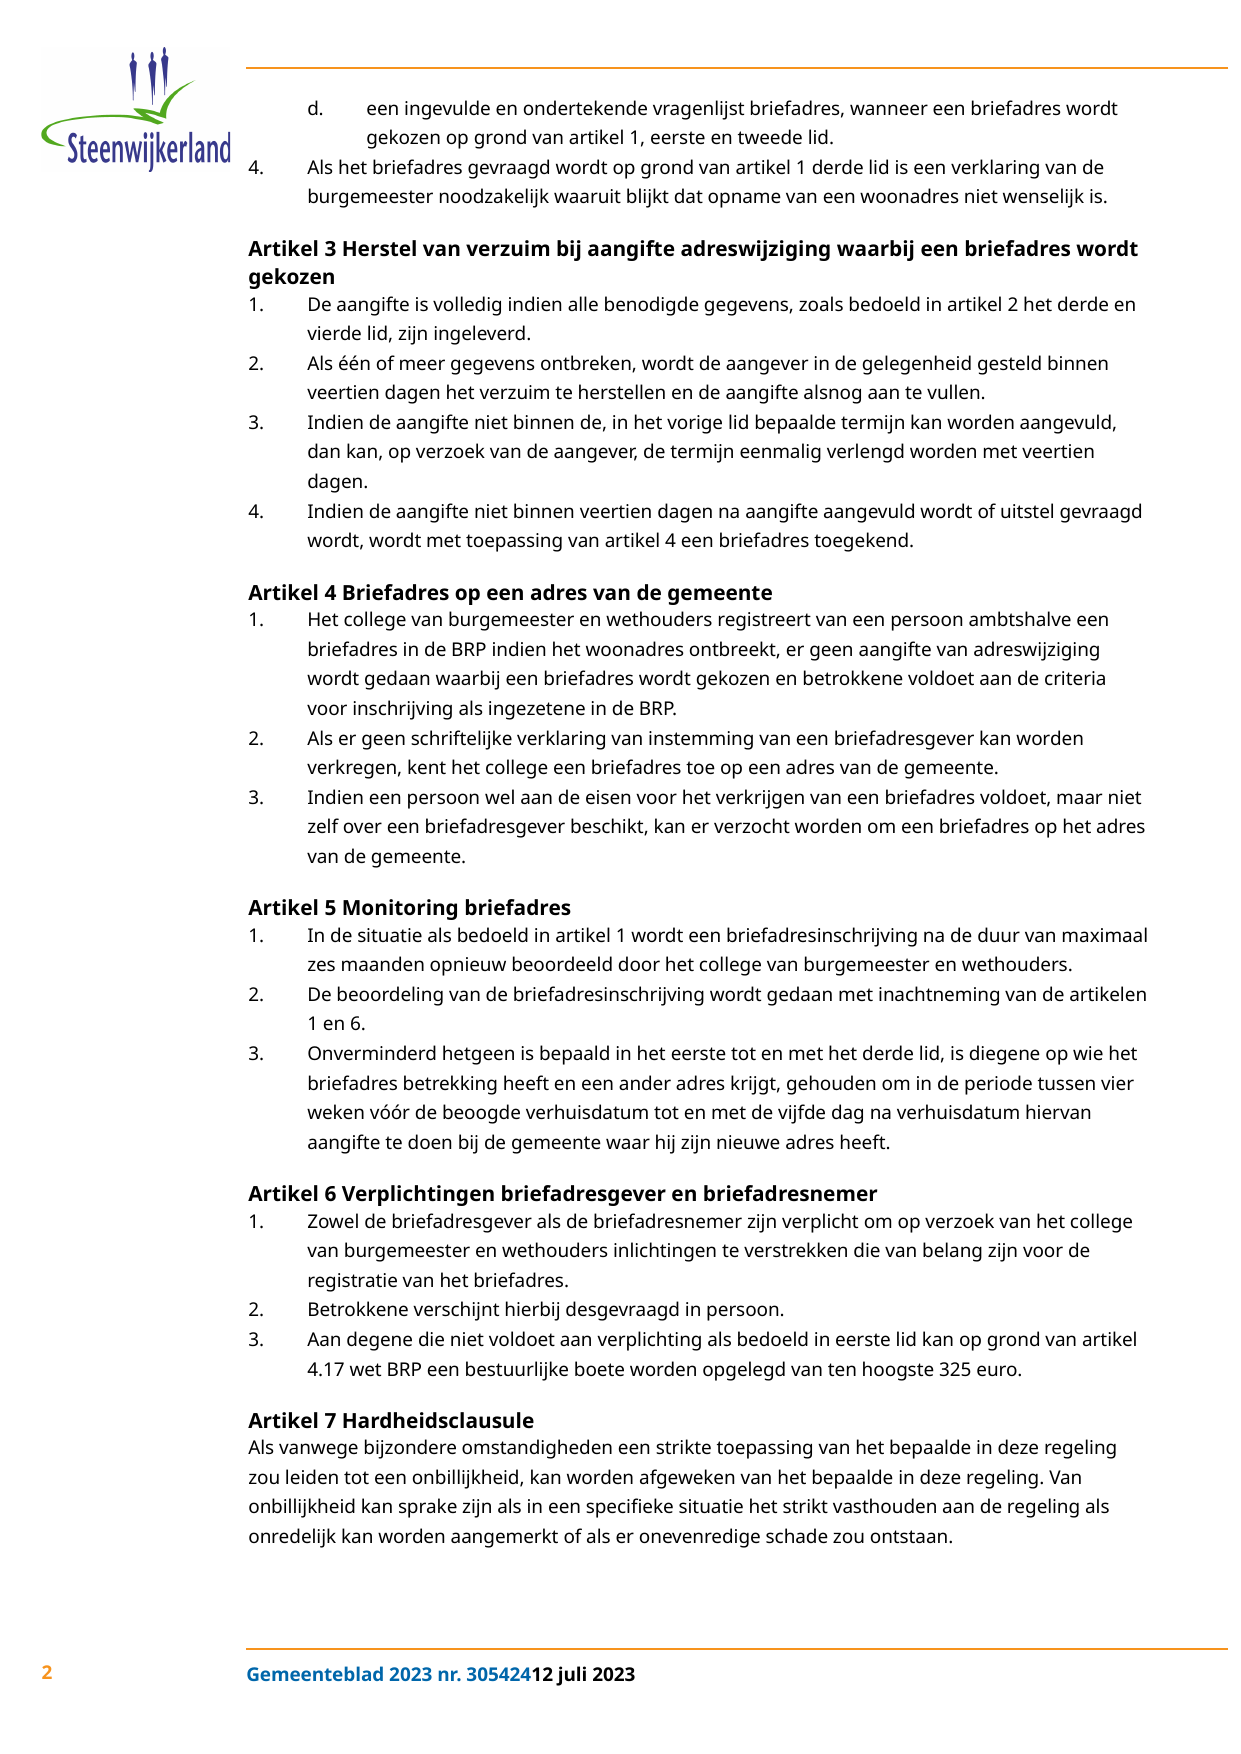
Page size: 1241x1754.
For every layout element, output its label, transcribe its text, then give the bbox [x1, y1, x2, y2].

list Betrokkene verschijnt hierbij desgevraagd in persoon. [248, 1297, 1152, 1322]
list Indien de aangifte niet binnen de, in het vorige lid bepaalde termijn kan worden aangevuld, dan kan, op verzoek van de aangever, de termijn eenmalig verlengd worden met veertien dagen. [248, 409, 1152, 494]
list Het college van burgemeester en wethouders registreert van een persoon ambtshalve een briefadres in de BRP indien het woonadres ontbreekt, er geen aangifte van adreswijziging wordt gedaan waarbij een briefadres wordt gekozen en betrokkene voldoet aan de criteria voor inschrijving als ingezetene in de BRP. [248, 606, 1152, 721]
text Artikel 5 Monitoring briefadres [248, 893, 1152, 922]
text Als vanwege bijzondere omstandigheden een strikte toepassing van het bepaalde in deze regeling zou leiden tot een onbillijkheid, kan worden afgeweken van het bepaalde in deze regeling. Van onbillijkheid kan sprake zijn als in een specifieke situatie het strikt vasthouden aan de regeling als onredelijk kan worden aangemerkt of als er onevenredige schade zou ontstaan. [248, 1434, 1152, 1549]
list een ingevulde en ondertekende vragenlijst briefadres, wanneer een briefadres wordt gekozen op grond van artikel 1, eerste en tweede lid. [307, 95, 1152, 150]
list Als het briefadres gevraagd wordt op grond van artikel 1 derde lid is een verklaring van de burgemeester noodzakelijk waaruit blijkt dat opname van een woonadres niet wenselijk is. [248, 154, 1152, 209]
list Aan degene die niet voldoet aan verplichting als bedoeld in eerste lid kan op grond van artikel 4.17 wet BRP een bestuurlijke boete worden opgelegd van ten hoogste 325 euro. [248, 1326, 1152, 1381]
text Artikel 3 Herstel van verzuim bij aangifte adreswijziging waarbij een briefadres wordt gekozen [248, 234, 1152, 291]
list In de situatie als bedoeld in artikel 1 wordt een briefadresinschrijving na de duur van maximaal zes maanden opnieuw beoordeeld door het college van burgemeester en wethouders. [248, 922, 1152, 977]
list Indien de aangifte niet binnen veertien dagen na aangifte aangevuld wordt of uitstel gevraagd wordt, wordt met toepassing van artikel 4 een briefadres toegekend. [248, 498, 1152, 553]
text Artikel 4 Briefadres op een adres van de gemeente [248, 578, 1152, 606]
list Onverminderd hetgeen is bepaald in het eerste tot en met het derde lid, is diegene op wie het briefadres betrekking heeft en een ander adres krijgt, gehouden om in de periode tussen vier weken vóór de beoogde verhuisdatum tot en met de vijfde dag na verhuisdatum hiervan aangifte te doen bij de gemeente waar hij zijn nieuwe adres heeft. [248, 1040, 1152, 1155]
picture [41, 47, 231, 172]
list Zowel de briefadresgever als de briefadresnemer zijn verplicht om op verzoek van het college van burgemeester en wethouders inlichtingen te verstrekken die van belang zijn voor de registratie van het briefadres. [248, 1208, 1152, 1293]
list Als er geen schriftelijke verklaring van instemming van een briefadresgever kan worden verkregen, kent het college een briefadres toe op een adres van de gemeente. [248, 725, 1152, 780]
text Artikel 7 Hardheidsclausule [248, 1406, 1152, 1434]
list De beoordeling van de briefadresinschrijving wordt gedaan met inachtneming van de artikelen 1 en 6. [248, 981, 1152, 1036]
text Artikel 6 Verplichtingen briefadresgever en briefadresnemer [248, 1179, 1152, 1208]
list Als één of meer gegevens ontbreken, wordt de aangever in de gelegenheid gesteld binnen veertien dagen het verzuim te herstellen en de aangifte alsnog aan te vullen. [248, 350, 1152, 405]
list Indien een persoon wel aan de eisen voor het verkrijgen van een briefadres voldoet, maar niet zelf over een briefadresgever beschikt, kan er verzocht worden om een briefadres op het adres van de gemeente. [248, 784, 1152, 869]
list De aangifte is volledig indien alle benodigde gegevens, zoals bedoeld in artikel 2 het derde en vierde lid, zijn ingeleverd. [248, 291, 1152, 346]
